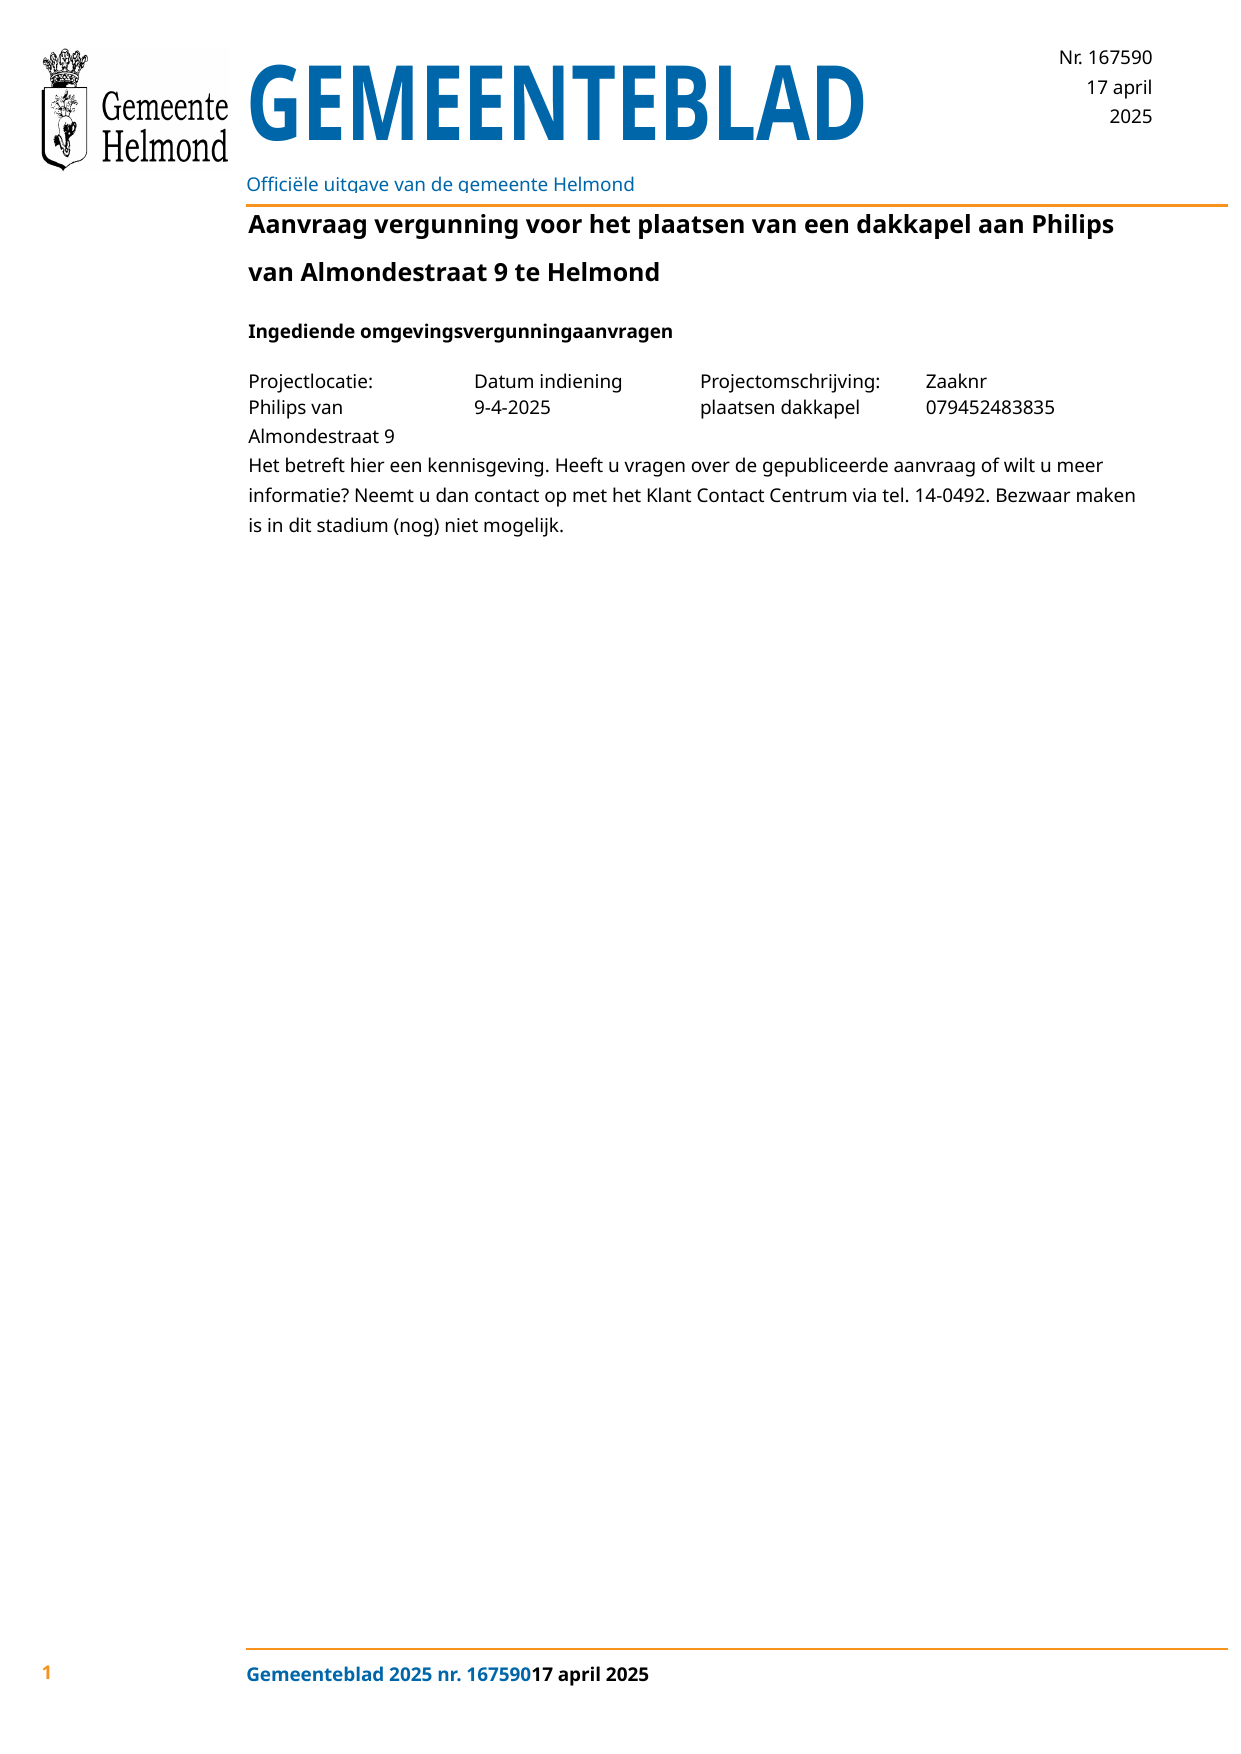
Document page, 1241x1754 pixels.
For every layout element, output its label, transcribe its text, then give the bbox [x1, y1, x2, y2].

table_header Projectomschrijving: [700, 369, 926, 394]
table_cell 079452483835 [926, 394, 1152, 449]
table_cell Philips van Almondestraat 9 [248, 394, 474, 449]
table_header Datum indiening [474, 369, 700, 394]
table_cell 9-4-2025 [474, 394, 700, 449]
text Ingediende omgevingsvergunningaanvragen [248, 318, 1152, 344]
table_header Projectlocatie: [248, 369, 474, 394]
picture [41, 47, 231, 172]
text Het betreft hier een kennisgeving. Heeft u vragen over de gepubliceerde aanvraag of wilt u meer informatie? Neemt u dan contact op met het Klant Contact Centrum via tel. 14-0492. Bezwaar maken is in dit stadium (nog) niet mogelijk. [248, 453, 1152, 538]
table_cell plaatsen dakkapel [700, 394, 926, 449]
table_header Zaaknr [926, 369, 1152, 394]
text Aanvraag vergunning voor het plaatsen van een dakkapel aan Philips van Almondestraat 9 te Helmond [248, 207, 1152, 288]
